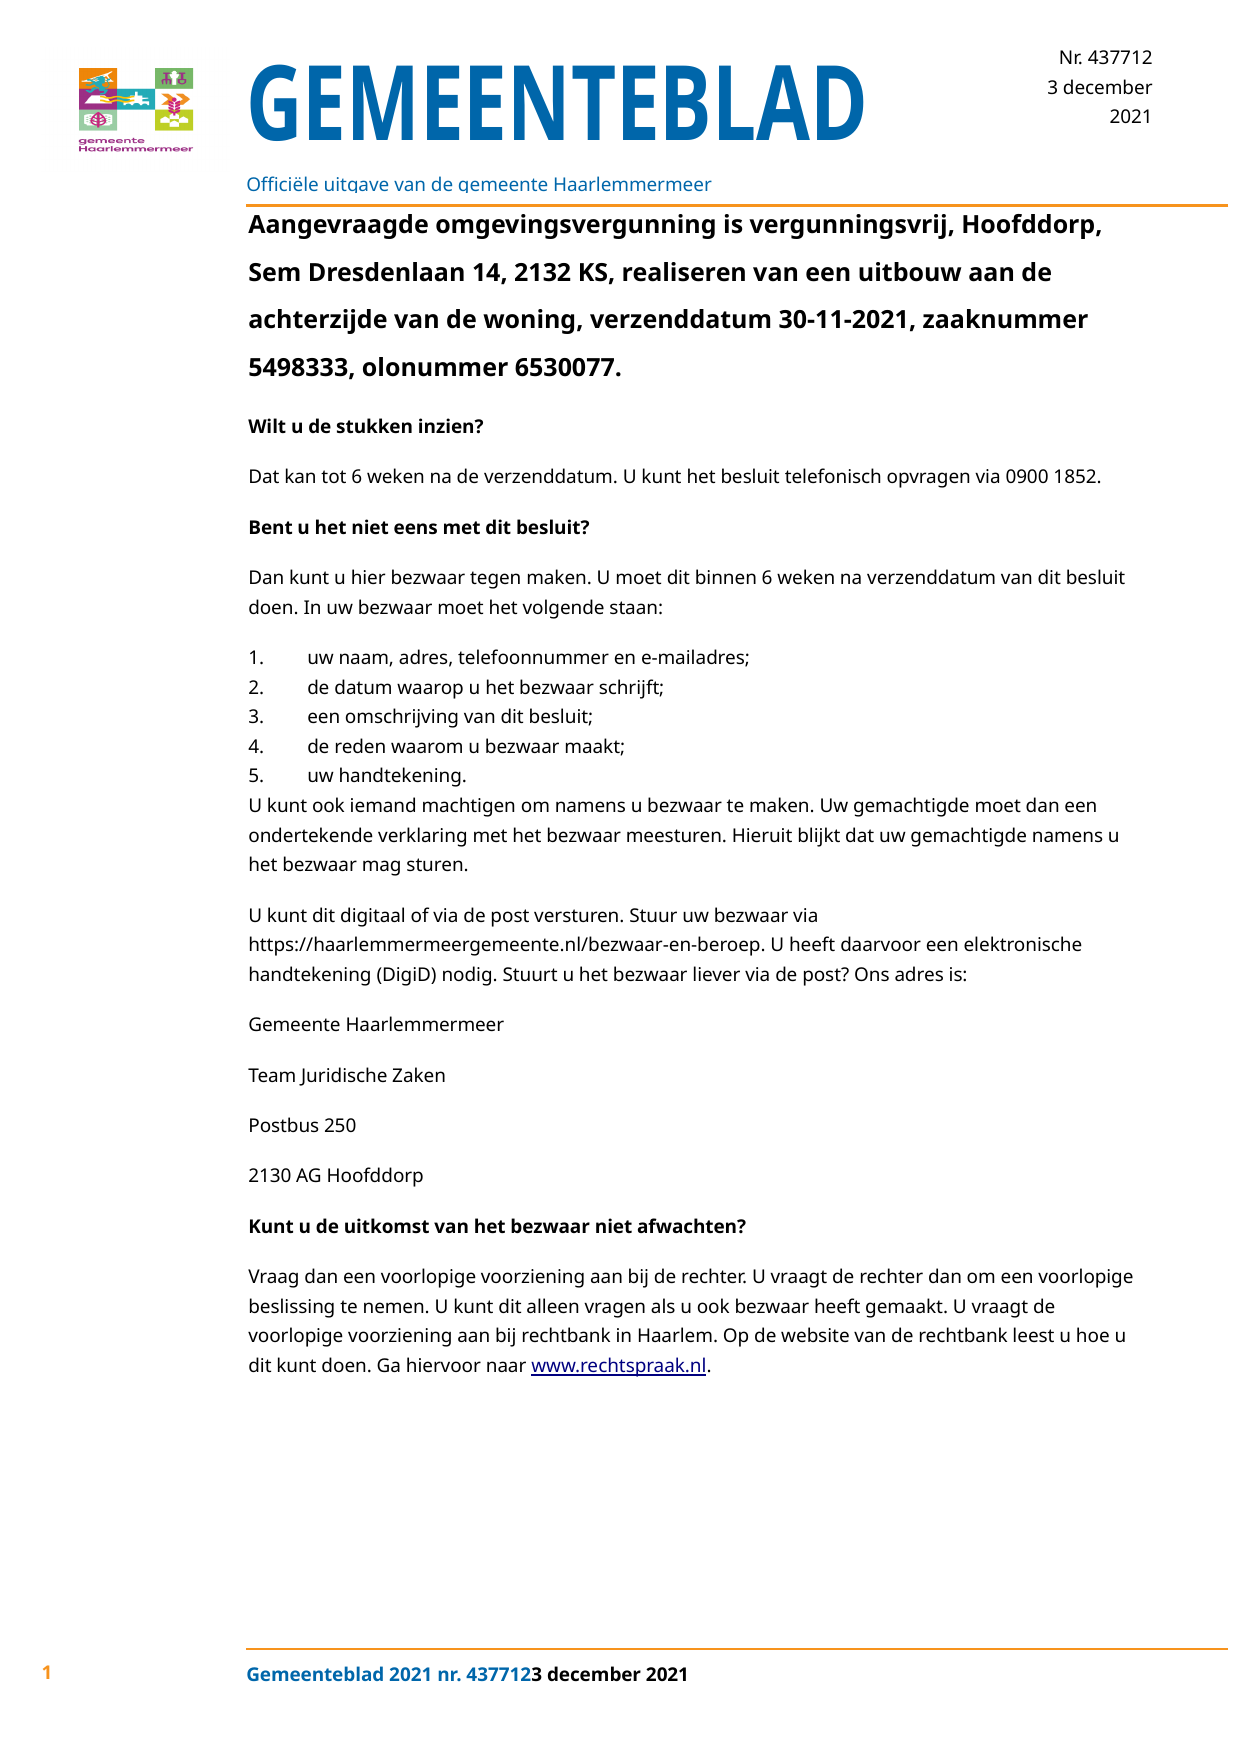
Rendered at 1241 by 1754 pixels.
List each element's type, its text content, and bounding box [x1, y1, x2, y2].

text Bent u het niet eens met dit besluit? [248, 514, 1152, 540]
text Dat kan tot 6 weken na de verzenddatum. U kunt het besluit telefonisch opvragen via 0900 1852. [248, 463, 1152, 489]
text U kunt ook iemand machtigen om namens u bezwaar te maken. Uw gemachtigde moet dan een ondertekende verklaring met het bezwaar meesturen. Hieruit blijkt dat uw gemachtigde namens u het bezwaar mag sturen. [248, 792, 1152, 877]
text Kunt u de uitkomst van het bezwaar niet afwachten? [248, 1213, 1152, 1239]
list uw naam, adres, telefoonnummer en e-mailadres; [248, 644, 1152, 670]
text Dan kunt u hier bezwaar tegen maken. U moet dit binnen 6 weken na verzenddatum van dit besluit doen. In uw bezwaar moet het volgende staan: [248, 564, 1152, 620]
list de reden waarom u bezwaar maakt; [248, 733, 1152, 759]
list de datum waarop u het bezwaar schrijft; [248, 674, 1152, 700]
text Gemeente Haarlemmermeer [248, 1011, 1152, 1037]
text Postbus 250 [248, 1112, 1152, 1138]
text Aangevraagde omgevingsvergunning is vergunningsvrij, Hoofddorp, Sem Dresdenlaan 14, 2132 KS, realiseren van een uitbouw aan de achterzijde van de woning, verzenddatum 30-11-2021, zaaknummer 5498333, olonummer 6530077. [248, 207, 1152, 384]
text Wilt u de stukken inzien? [248, 413, 1152, 439]
text Vraag dan een voorlopige voorziening aan bij de rechter. U vraagt de rechter dan om een voorlopige beslissing te nemen. U kunt dit alleen vragen als u ook bezwaar heeft gemaakt. U vraagt de voorlopige voorziening aan bij rechtbank in Haarlem. Op de website van de rechtbank leest u hoe u dit kunt doen. Ga hiervoor naar www.rechtspraak.nl. [248, 1263, 1152, 1378]
text Team Juridische Zaken [248, 1062, 1152, 1088]
picture [41, 47, 231, 172]
text 2130 AG Hoofddorp [248, 1163, 1152, 1188]
list een omschrijving van dit besluit; [248, 703, 1152, 729]
text U kunt dit digitaal of via de post versturen. Stuur uw bezwaar via https://haarlemmermeergemeente.nl/bezwaar-en-beroep. U heeft daarvoor een elektronische handtekening (DigiD) nodig. Stuurt u het bezwaar liever via de post? Ons adres is: [248, 902, 1152, 987]
list uw handtekening. [248, 763, 1152, 788]
